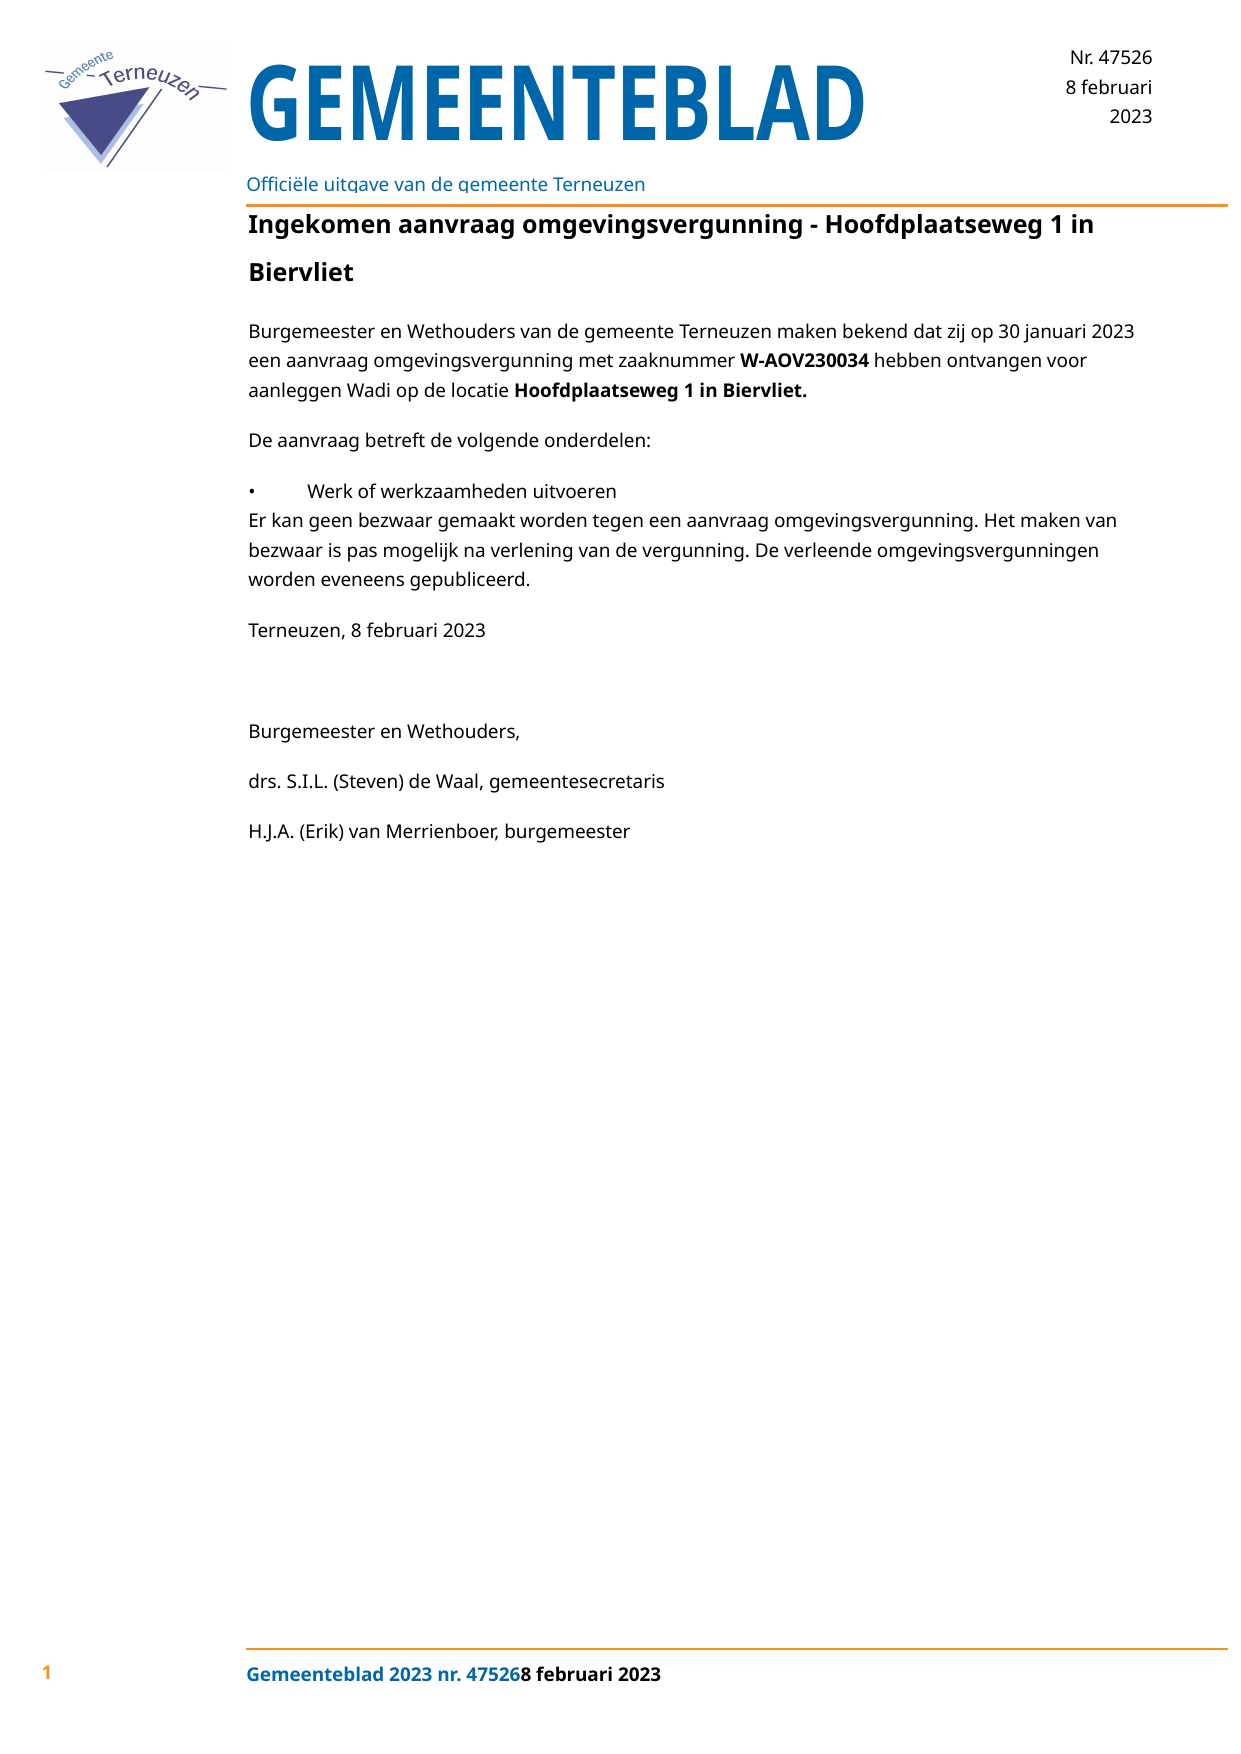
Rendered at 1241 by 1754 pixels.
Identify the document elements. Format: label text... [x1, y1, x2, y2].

text drs. S.I.L. (Steven) de Waal, gemeentesecretaris [248, 768, 1152, 794]
text H.J.A. (Erik) van Merrienboer, burgemeester [248, 819, 1152, 844]
list Werk of werkzaamheden uitvoeren [248, 478, 1152, 504]
text Burgemeester en Wethouders van de gemeente Terneuzen maken bekend dat zij op 30 januari 2023 een aanvraag omgevingsvergunning met zaaknummer W-AOV230034 hebben ontvangen voor aanleggen Wadi op de locatie Hoofdplaatseweg 1 in Biervliet. [248, 318, 1152, 403]
text Ingekomen aanvraag omgevingsvergunning - Hoofdplaatseweg 1 in Biervliet [248, 207, 1152, 288]
text Er kan geen bezwaar gemaakt worden tegen een aanvraag omgevingsvergunning. Het maken van bezwaar is pas mogelijk na verlening van de vergunning. De verleende omgevingsvergunningen worden eveneens gepubliceerd. [248, 507, 1152, 592]
text Terneuzen, 8 februari 2023 [248, 617, 1152, 643]
picture [41, 47, 231, 172]
text De aanvraag betreft de volgende onderdelen: [248, 427, 1152, 453]
text Burgemeester en Wethouders, [248, 718, 1152, 744]
